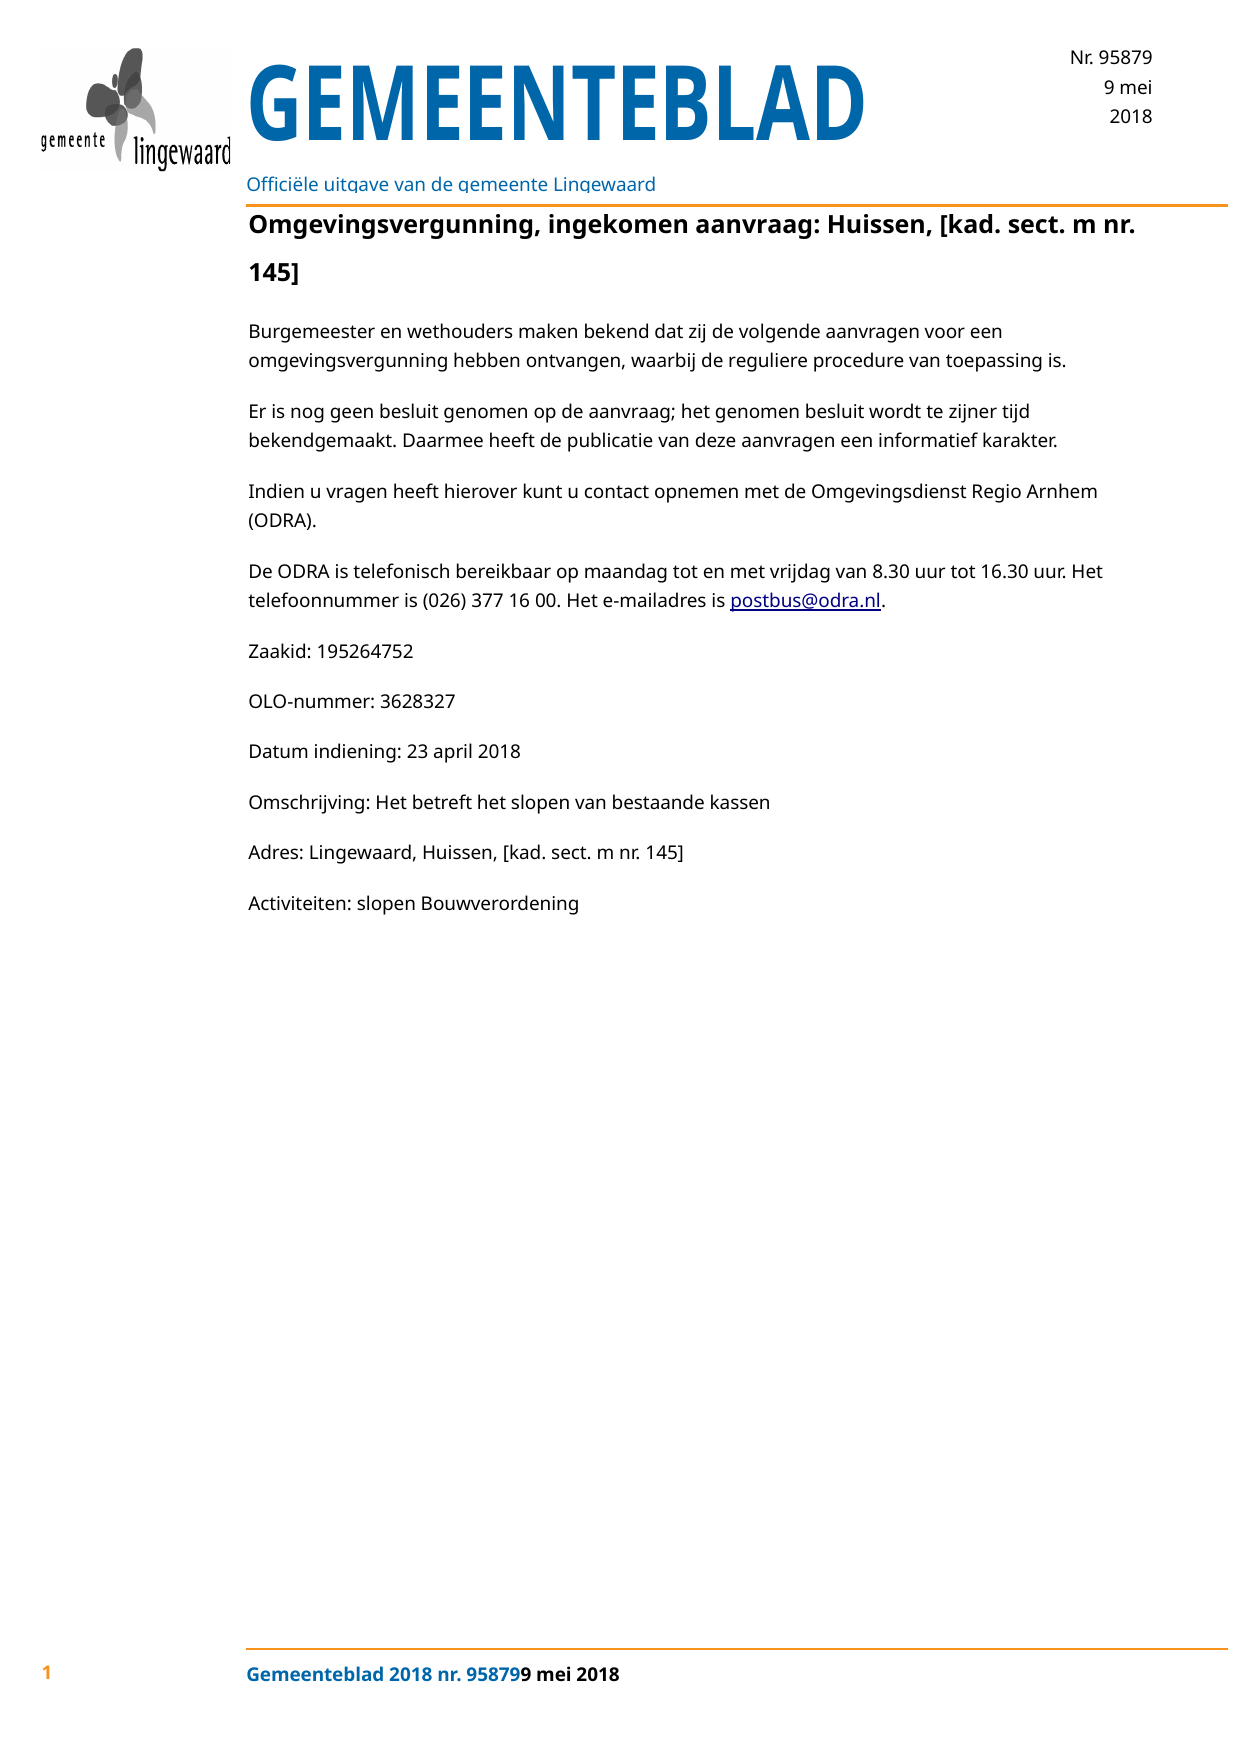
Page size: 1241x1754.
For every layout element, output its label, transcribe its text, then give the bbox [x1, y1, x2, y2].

text Indien u vragen heeft hierover kunt u contact opnemen met de Omgevingsdienst Regio Arnhem (ODRA). [248, 478, 1152, 533]
text Zaakid: 195264752 [248, 638, 1152, 664]
text Activiteiten: slopen Bouwverordening [248, 890, 1152, 916]
text Datum indiening: 23 april 2018 [248, 739, 1152, 764]
text Er is nog geen besluit genomen op de aanvraag; het genomen besluit wordt te zijner tijd bekendgemaakt. Daarmee heeft de publicatie van deze aanvragen een informatief karakter. [248, 398, 1152, 453]
text Omschrijving: Het betreft het slopen van bestaande kassen [248, 789, 1152, 815]
text Omgevingsvergunning, ingekomen aanvraag: Huissen, [kad. sect. m nr. 145] [248, 207, 1152, 288]
text De ODRA is telefonisch bereikbaar op maandag tot en met vrijdag van 8.30 uur tot 16.30 uur. Het telefoonnummer is (026) 377 16 00. Het e-mailadres is postbus@odra.nl. [248, 558, 1152, 613]
text Adres: Lingewaard, Huissen, [kad. sect. m nr. 145] [248, 839, 1152, 865]
text OLO-nummer: 3628327 [248, 688, 1152, 714]
picture [41, 47, 231, 172]
text Burgemeester en wethouders maken bekend dat zij de volgende aanvragen voor een omgevingsvergunning hebben ontvangen, waarbij de reguliere procedure van toepassing is. [248, 318, 1152, 373]
